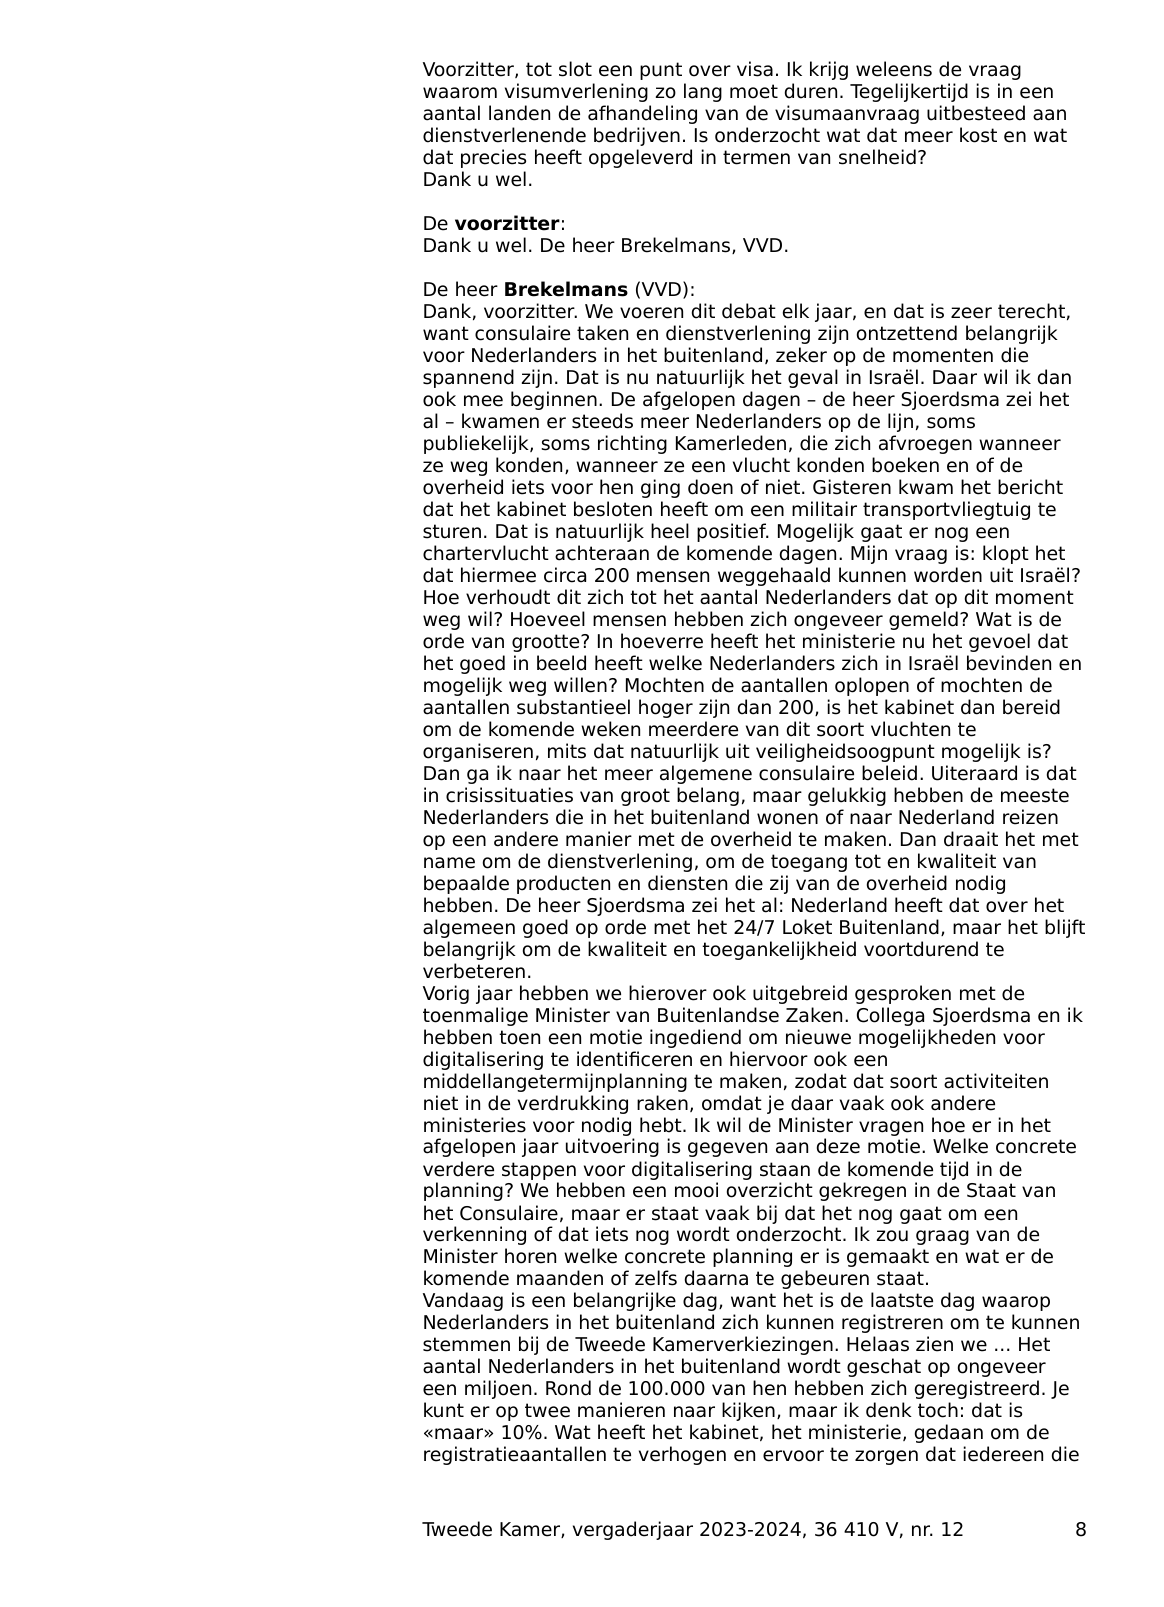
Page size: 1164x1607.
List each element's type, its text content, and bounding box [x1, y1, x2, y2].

text Dan ga ik naar het meer algemene consulaire beleid. Uiteraard is dat in crisissituaties van groot belang, maar gelukkig hebben de meeste Nederlanders die in het buitenland wonen of naar Nederland reizen op een andere manier met de overheid te maken. Dan draait het met name om de dienstverlening, om de toegang tot en kwaliteit van bepaalde producten en diensten die zij van de overheid nodig hebben. De heer Sjoerdsma zei het al: Nederland heeft dat over het algemeen goed op orde met het 24/7 Loket Buitenland, maar het blijft belangrijk om de kwaliteit en toegankelijkheid voortdurend te verbeteren. [422, 763, 1087, 983]
text Dank u wel. De heer Brekelmans, VVD. [422, 235, 1087, 257]
text De voorzitter: [422, 213, 1087, 235]
text Vorig jaar hebben we hierover ook uitgebreid gesproken met de toenmalige Minister van Buitenlandse Zaken. Collega Sjoerdsma en ik hebben toen een motie ingediend om nieuwe mogelijkheden voor digitalisering te identificeren en hiervoor ook een middellangetermijnplanning te maken, zodat dat soort activiteiten niet in de verdrukking raken, omdat je daar vaak ook andere ministeries voor nodig hebt. Ik wil de Minister vragen hoe er in het afgelopen jaar uitvoering is gegeven aan deze motie. Welke concrete verdere stappen voor digitalisering staan de komende tijd in de planning? We hebben een mooi overzicht gekregen in de Staat van het Consulaire, maar er staat vaak bij dat het nog gaat om een verkenning of dat iets nog wordt onderzocht. Ik zou graag van de Minister horen welke concrete planning er is gemaakt en wat er de komende maanden of zelfs daarna te gebeuren staat. [422, 983, 1087, 1290]
text De heer Brekelmans (VVD): [422, 279, 1087, 301]
text Vandaag is een belangrijke dag, want het is de laatste dag waarop Nederlanders in het buitenland zich kunnen registreren om te kunnen stemmen bij de Tweede Kamerverkiezingen. Helaas zien we ... Het aantal Nederlanders in het buitenland wordt geschat op ongeveer een miljoen. Rond de 100.000 van hen hebben zich geregistreerd. Je kunt er op twee manieren naar kijken, maar ik denk toch: dat is «maar» 10%. Wat heeft het kabinet, het ministerie, gedaan om de registratieaantallen te verhogen en ervoor te zorgen dat iedereen die [422, 1290, 1087, 1466]
text Dank, voorzitter. We voeren dit debat elk jaar, en dat is zeer terecht, want consulaire taken en dienstverlening zijn ontzettend belangrijk voor Nederlanders in het buitenland, zeker op de momenten die spannend zijn. Dat is nu natuurlijk het geval in Israël. Daar wil ik dan ook mee beginnen. De afgelopen dagen – de heer Sjoerdsma zei het al – kwamen er steeds meer Nederlanders op de lijn, soms publiekelijk, soms richting Kamerleden, die zich afvroegen wanneer ze weg konden, wanneer ze een vlucht konden boeken en of de overheid iets voor hen ging doen of niet. Gisteren kwam het bericht dat het kabinet besloten heeft om een militair transportvliegtuig te sturen. Dat is natuurlijk heel positief. Mogelijk gaat er nog een chartervlucht achteraan de komende dagen. Mijn vraag is: klopt het dat hiermee circa 200 mensen weggehaald kunnen worden uit Israël? Hoe verhoudt dit zich tot het aantal Nederlanders dat op dit moment weg wil? Hoeveel mensen hebben zich ongeveer gemeld? Wat is de orde van grootte? In hoeverre heeft het ministerie nu het gevoel dat het goed in beeld heeft welke Nederlanders zich in Israël bevinden en mogelijk weg willen? Mochten de aantallen oplopen of mochten de aantallen substantieel hoger zijn dan 200, is het kabinet dan bereid om de komende weken meerdere van dit soort vluchten te organiseren, mits dat natuurlijk uit veiligheidsoogpunt mogelijk is? [422, 301, 1087, 763]
text Dank u wel. [422, 169, 1087, 191]
text Voorzitter, tot slot een punt over visa. Ik krijg weleens de vraag waarom visumverlening zo lang moet duren. Tegelijkertijd is in een aantal landen de afhandeling van de visumaanvraag uitbesteed aan dienstverlenende bedrijven. Is onderzocht wat dat meer kost en wat dat precies heeft opgeleverd in termen van snelheid? [422, 59, 1087, 169]
